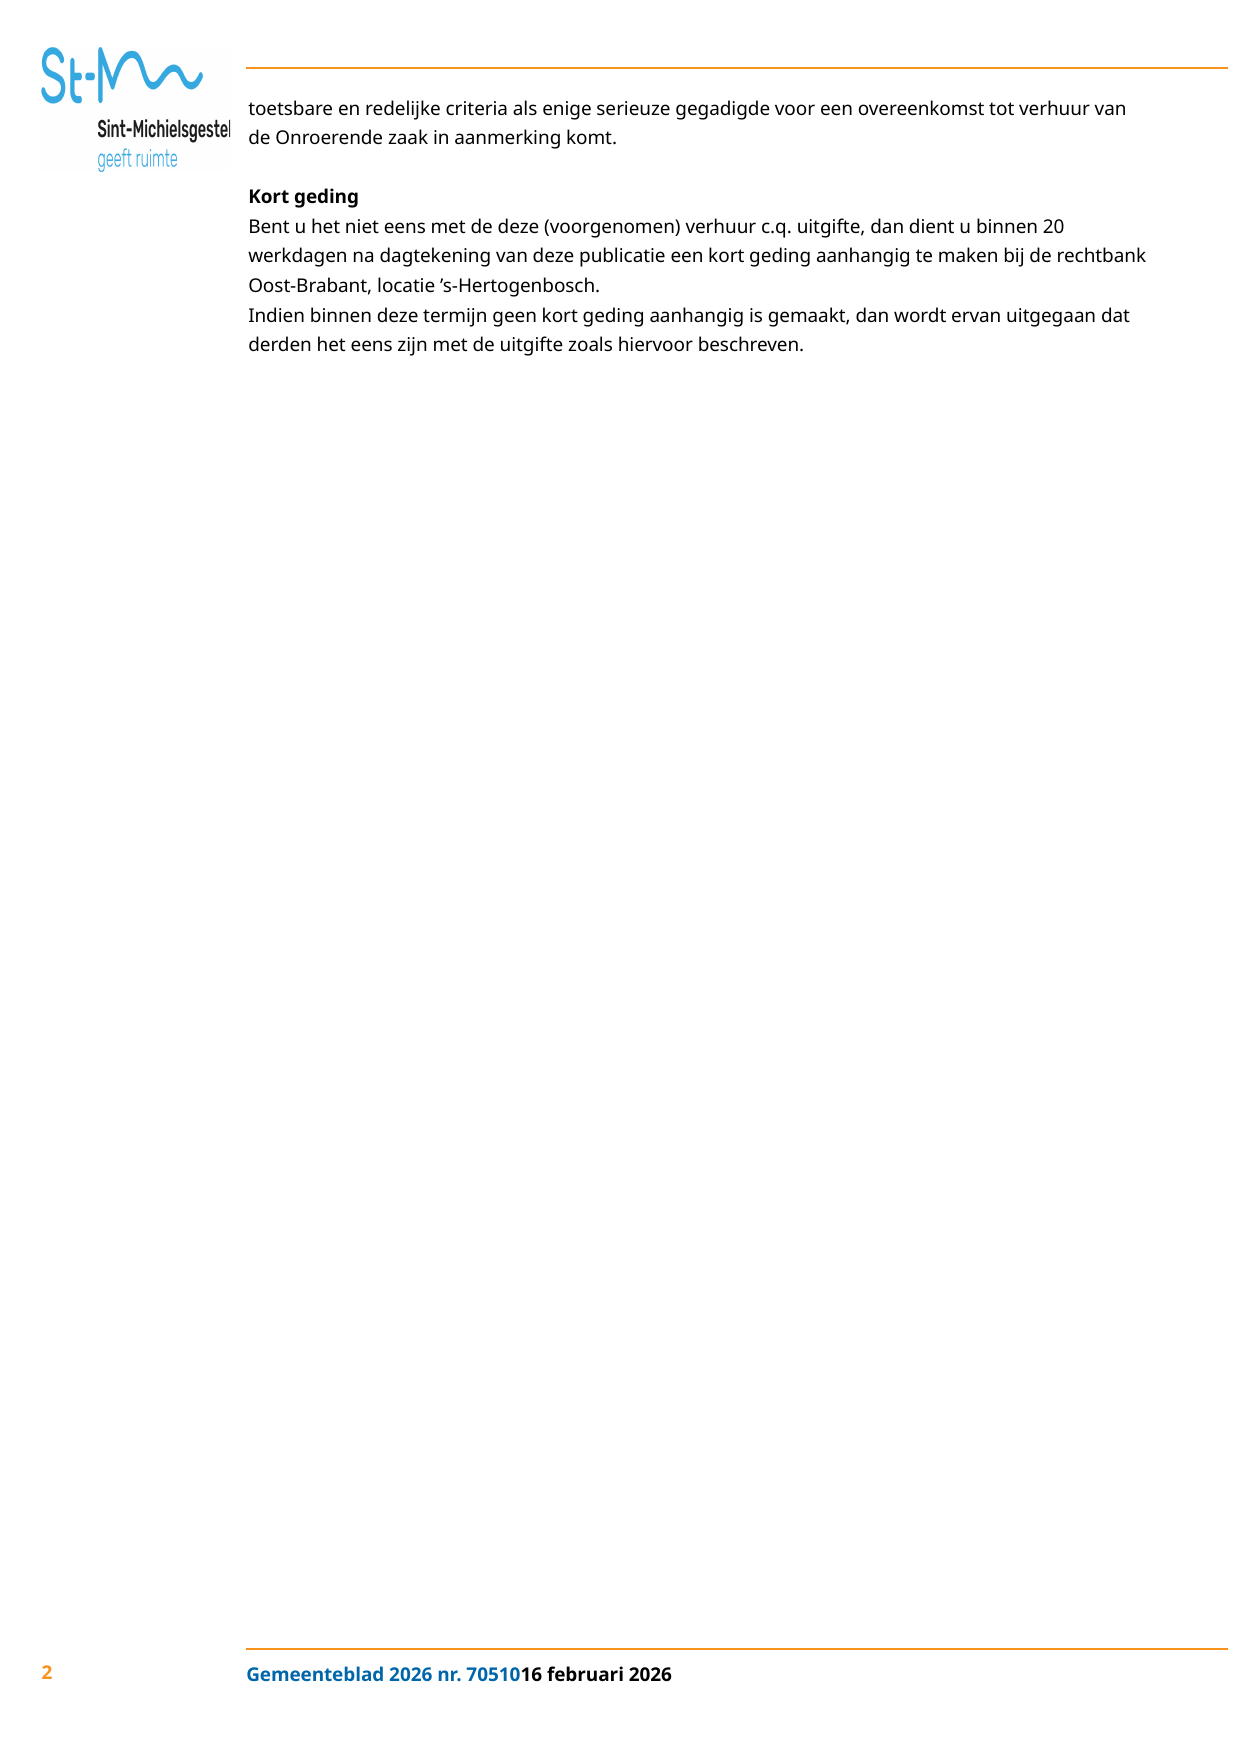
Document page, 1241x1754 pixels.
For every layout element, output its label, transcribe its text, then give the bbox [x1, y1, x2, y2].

text Bent u het niet eens met de deze (voorgenomen) verhuur c.q. uitgifte, dan dient u binnen 20 werkdagen na dagtekening van deze publicatie een kort geding aanhangig te maken bij de rechtbank Oost-Brabant, locatie ’s-Hertogenbosch. [248, 213, 1152, 298]
text toetsbare en redelijke criteria als enige serieuze gegadigde voor een overeenkomst tot verhuur van de Onroerende zaak in aanmerking komt. [248, 95, 1152, 150]
text Indien binnen deze termijn geen kort geding aanhangig is gemaakt, dan wordt ervan uitgegaan dat derden het eens zijn met de uitgifte zoals hiervoor beschreven. [248, 302, 1152, 357]
text Kort geding [248, 183, 1152, 209]
picture [41, 47, 231, 172]
